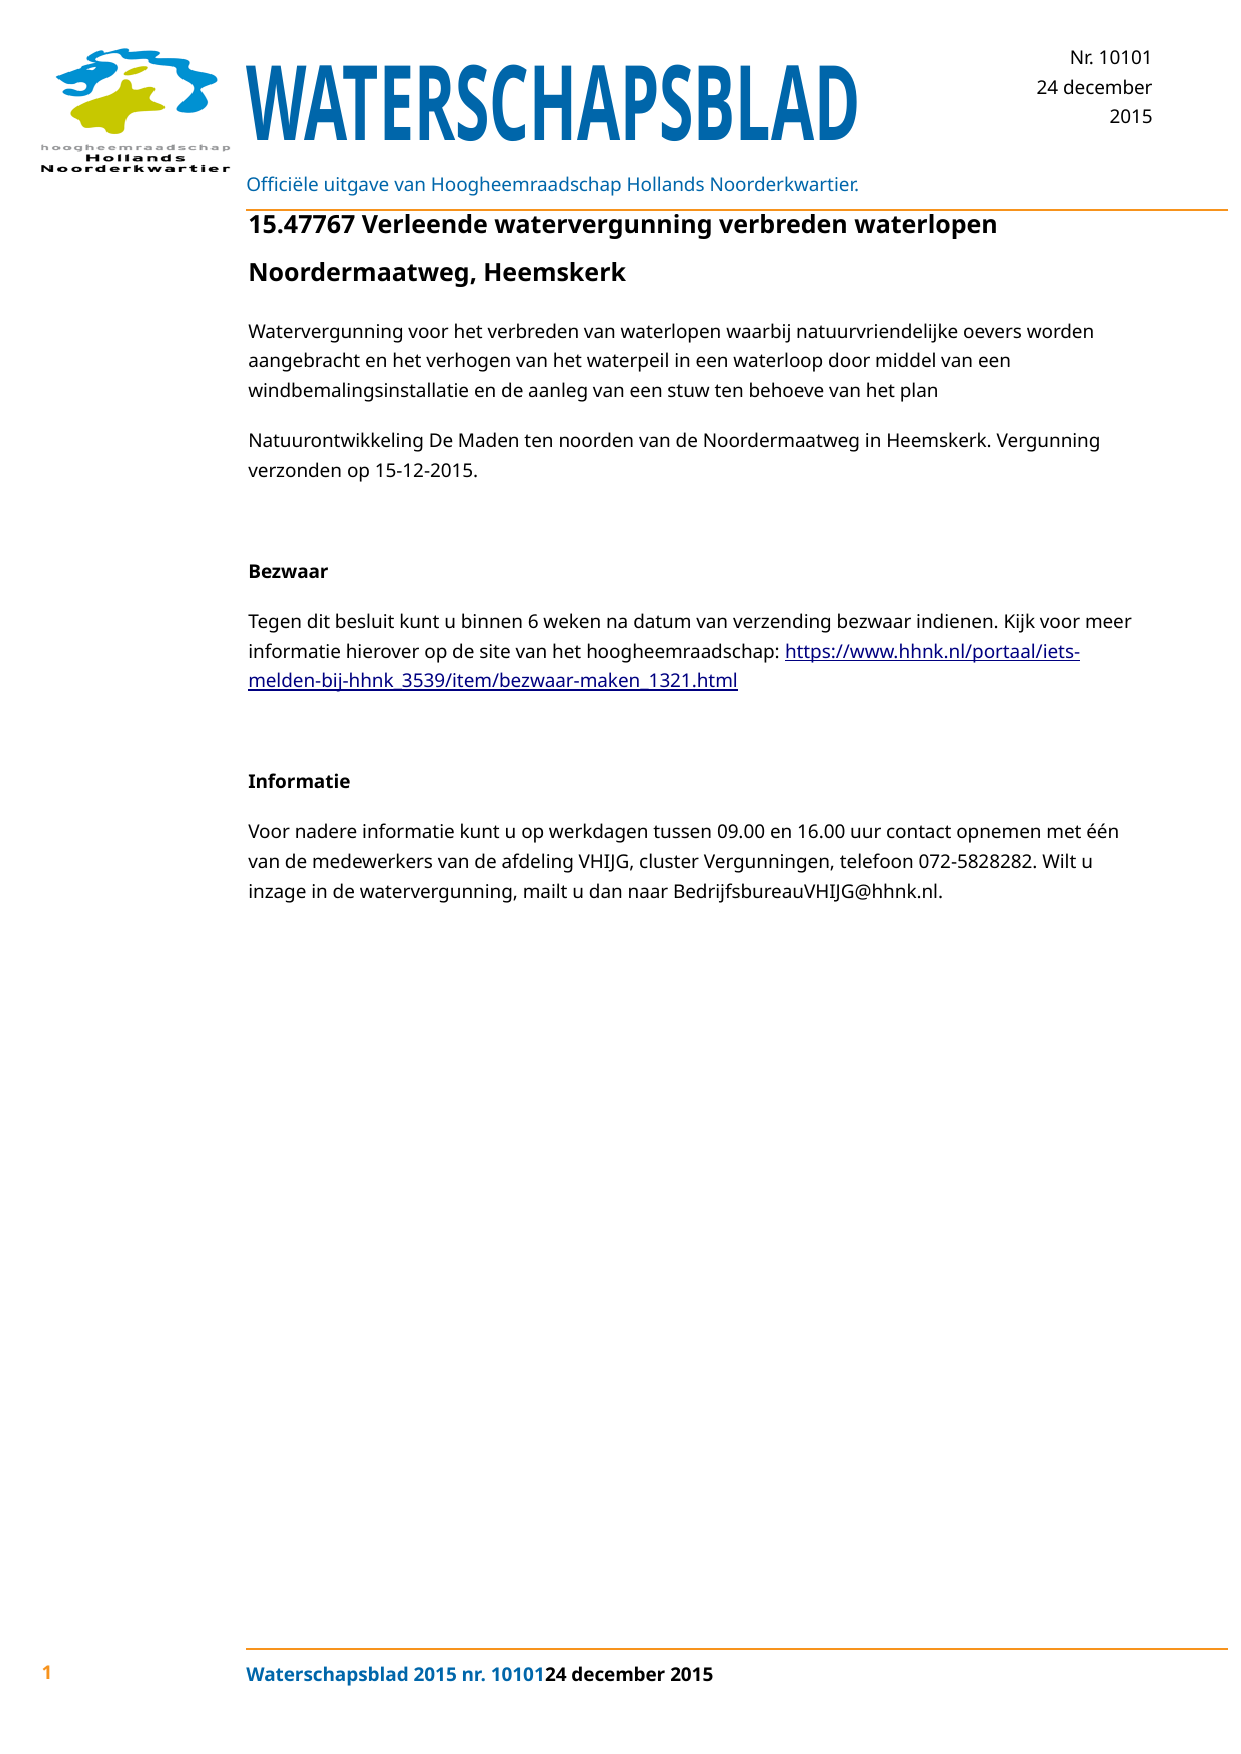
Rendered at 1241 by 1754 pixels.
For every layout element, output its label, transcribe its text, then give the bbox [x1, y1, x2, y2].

text Bezwaar [248, 558, 1152, 584]
text 15.47767 Verleende watervergunning verbreden waterlopen Noordermaatweg, Heemskerk [248, 211, 1152, 288]
text Informatie [248, 768, 1152, 794]
picture [41, 47, 231, 172]
text Watervergunning voor het verbreden van waterlopen waarbij natuurvriendelijke oevers worden aangebracht en het verhogen van het waterpeil in een waterloop door middel van een windbemalingsinstallatie en de aanleg van een stuw ten behoeve van het plan [248, 318, 1152, 403]
text Natuurontwikkeling De Maden ten noorden van de Noordermaatweg in Heemskerk. Vergunning verzonden op 15-12-2015. [248, 427, 1152, 483]
text Voor nadere informatie kunt u op werkdagen tussen 09.00 en 16.00 uur contact opnemen met één van de medewerkers van de afdeling VHIJG, cluster Vergunningen, telefoon 072-5828282. Wilt u inzage in de watervergunning, mailt u dan naar BedrijfsbureauVHIJG@hhnk.nl. [248, 819, 1152, 904]
text Tegen dit besluit kunt u binnen 6 weken na datum van verzending bezwaar indienen. Kijk voor meer informatie hierover op de site van het hoogheemraadschap: https://www.hhnk.nl/portaal/iets-melden-bij-hhnk_3539/item/bezwaar-maken_1321.html [248, 608, 1152, 693]
